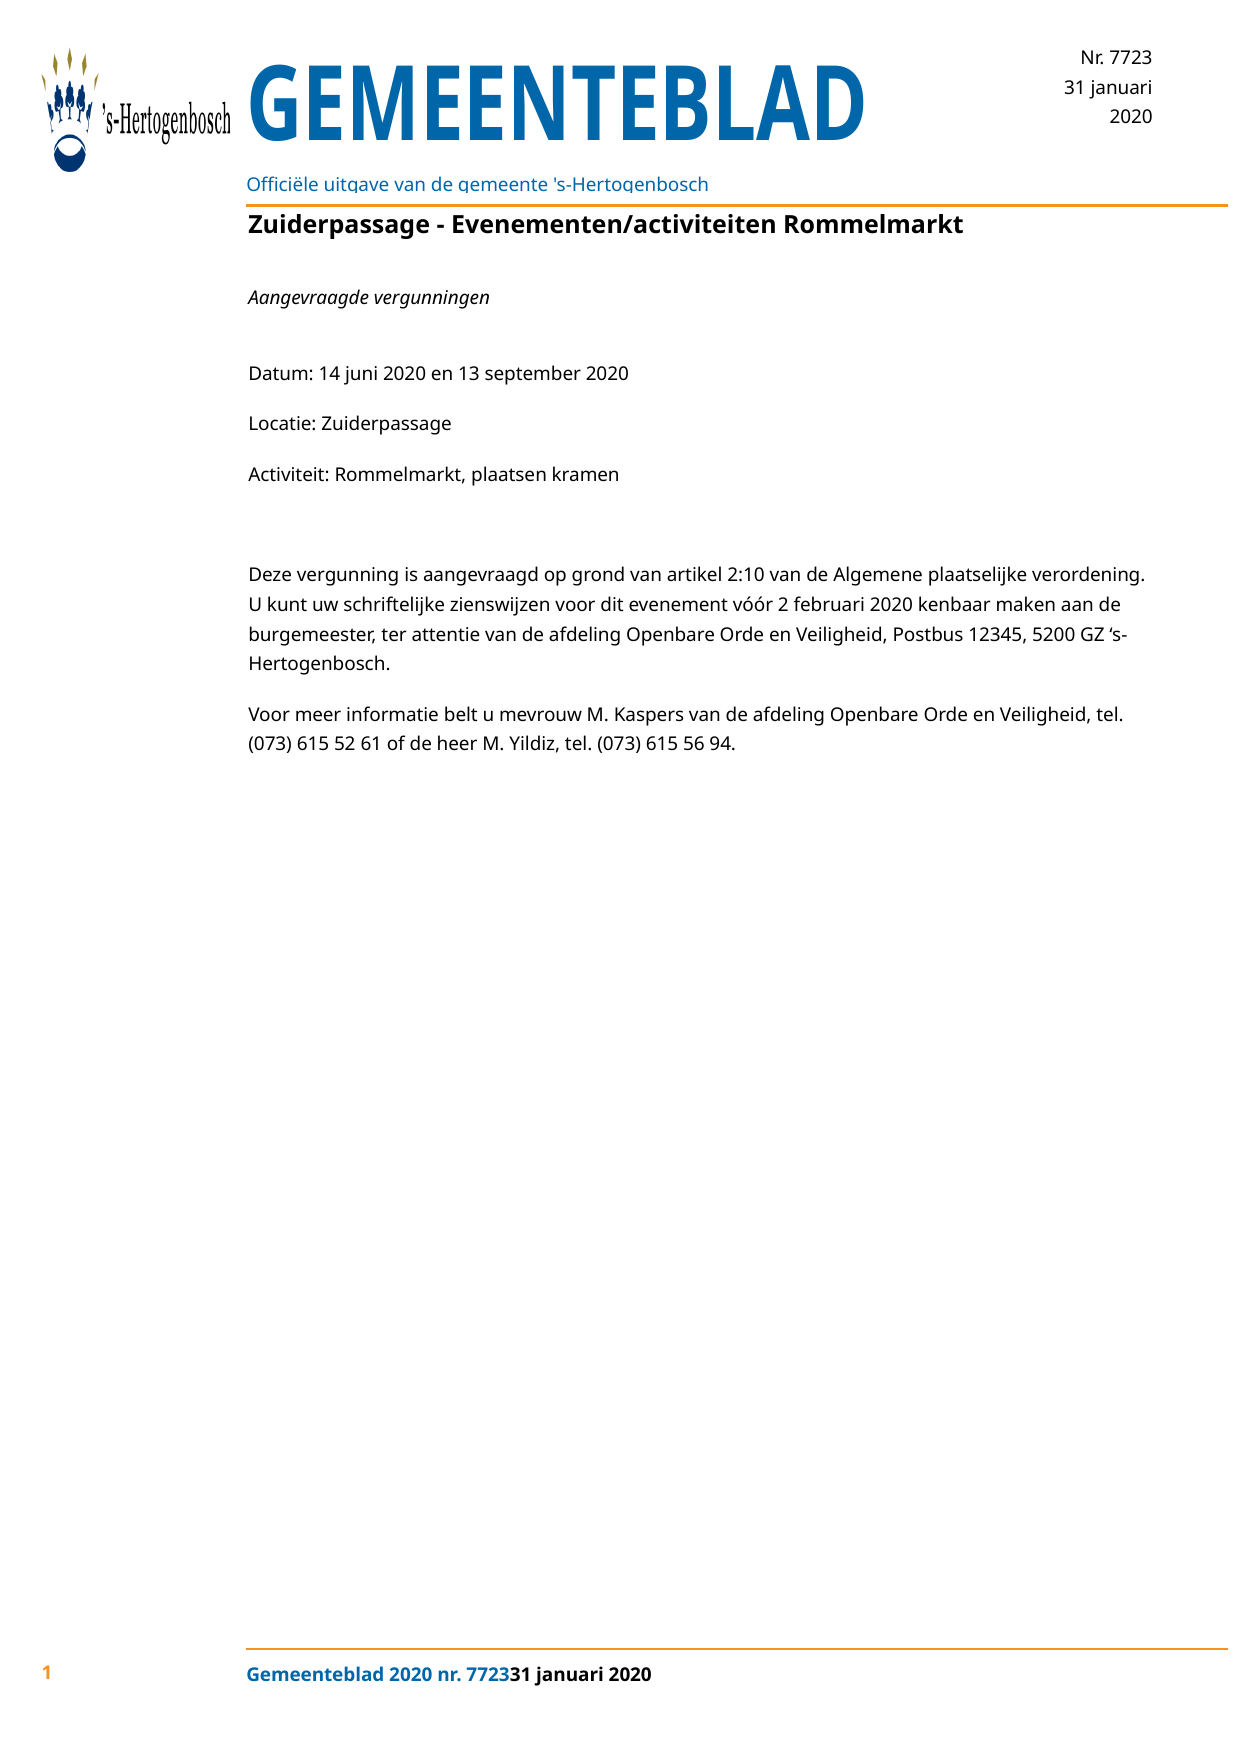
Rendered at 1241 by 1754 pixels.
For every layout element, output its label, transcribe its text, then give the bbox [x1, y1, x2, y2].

picture [41, 47, 231, 172]
text Datum: 14 juni 2020 en 13 september 2020 [248, 360, 1152, 386]
text Zuiderpassage - Evenementen/activiteiten Rommelmarkt [248, 207, 1152, 241]
text Deze vergunning is aangevraagd op grond van artikel 2:10 van de Algemene plaatselijke verordening. U kunt uw schriftelijke zienswijzen voor dit evenement vóór 2 februari 2020 kenbaar maken aan de burgemeester, ter attentie van de afdeling Openbare Orde en Veiligheid, Postbus 12345, 5200 GZ ‘s-Hertogenbosch. [248, 562, 1152, 676]
text Voor meer informatie belt u mevrouw M. Kaspers van de afdeling Openbare Orde en Veiligheid, tel. (073) 615 52 61 of de heer M. Yildiz, tel. (073) 615 56 94. [248, 701, 1152, 756]
text Locatie: Zuiderpassage [248, 410, 1152, 436]
text Activiteit: Rommelmarkt, plaatsen kramen [248, 461, 1152, 487]
text Aangevraagde vergunningen [248, 284, 1152, 309]
